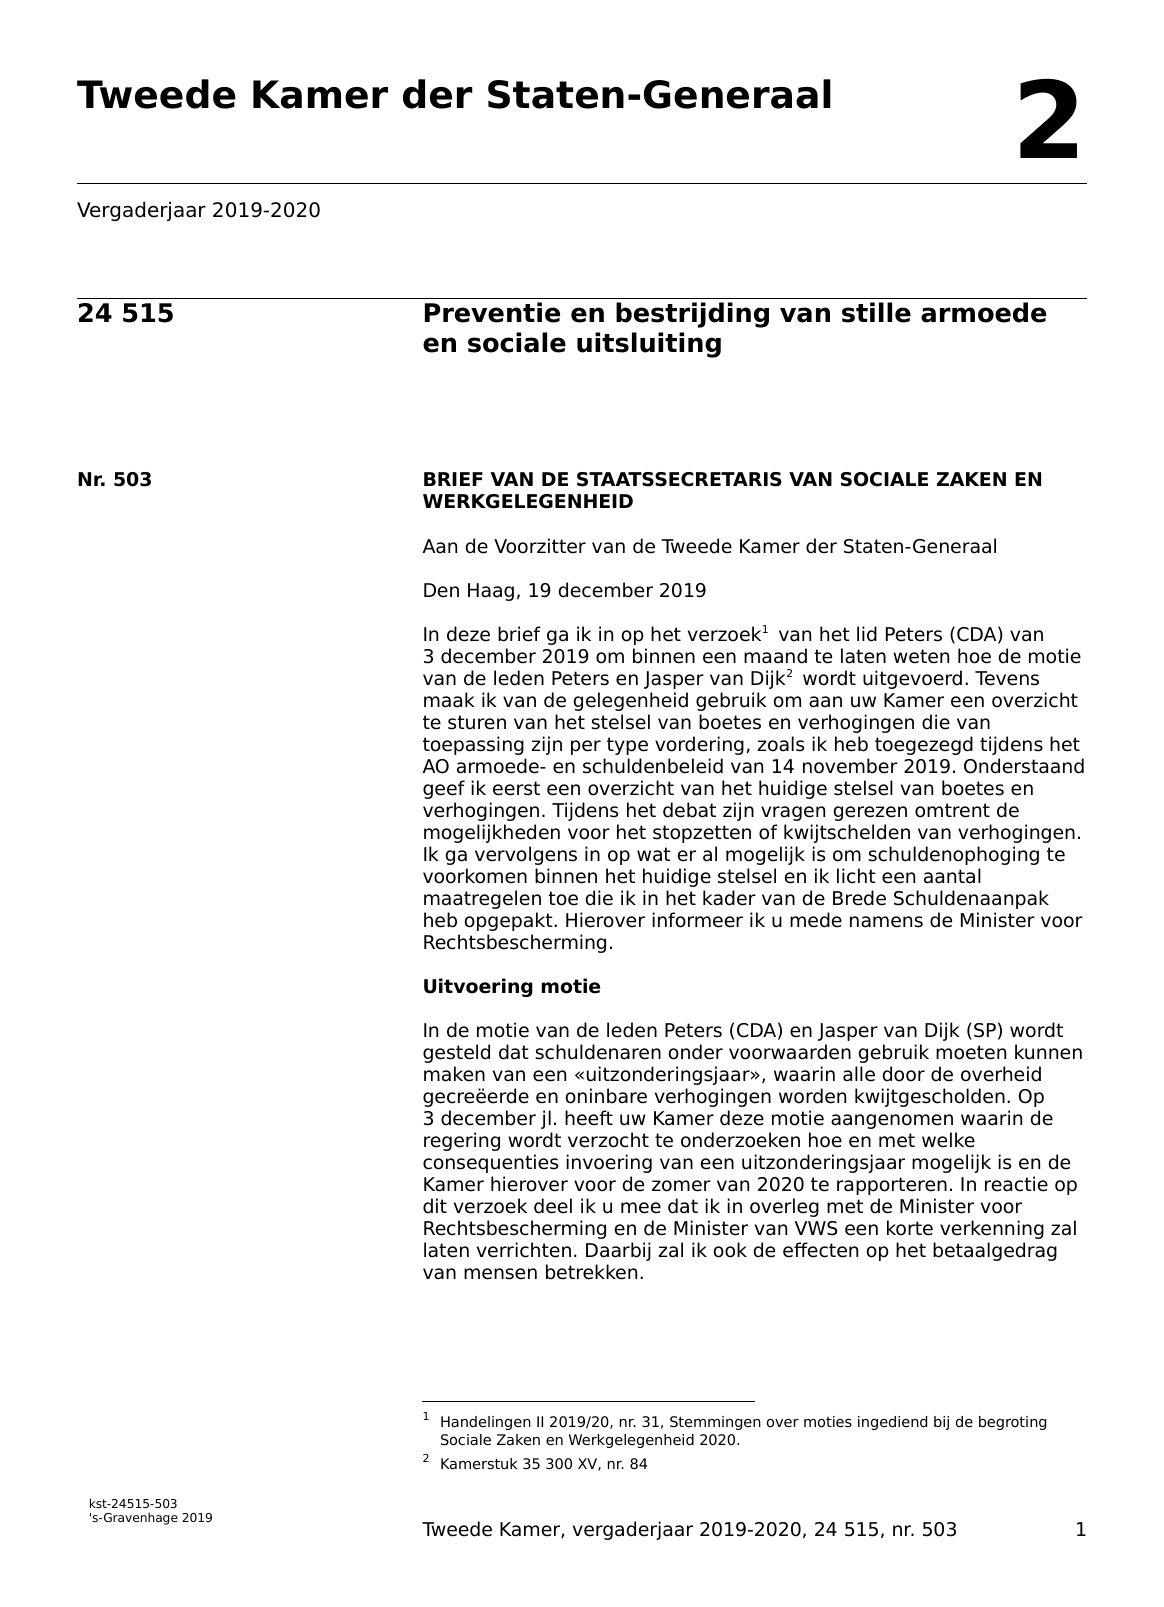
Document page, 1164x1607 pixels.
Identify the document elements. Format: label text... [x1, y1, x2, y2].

table_header 2 [886, 59, 1087, 183]
text In de motie van de leden Peters (CDA) en Jasper van Dijk (SP) wordt gesteld dat schuldenaren onder voorwaarden gebruik moeten kunnen maken van een «uitzonderingsjaar», waarin alle door de overheid gecreëerde en oninbare verhogingen worden kwijtgescholden. Op 3 december jl. heeft uw Kamer deze motie aangenomen waarin de regering wordt verzocht te onderzoeken hoe en met welke consequenties invoering van een uitzonderingsjaar mogelijk is en de Kamer hierover voor de zomer van 2020 te rapporteren. In reactie op dit verzoek deel ik u mee dat ik in overleg met de Minister voor Rechtsbescherming en de Minister van VWS een korte verkenning zal laten verrichten. Daarbij zal ik ook de effecten op het betaalgedrag van mensen betrekken. [422, 1020, 1087, 1284]
text 's-Gravenhage 2019 [88, 1511, 323, 1525]
table_cell Vergaderjaar 2019-2020 [77, 184, 1087, 298]
text Handelingen II 2019/20, nr. 31, Stemmingen over moties ingediend bij de begroting Sociale Zaken en Werkgelegenheid 2020. [422, 1410, 1087, 1449]
text Den Haag, 19 december 2019 [422, 580, 1087, 602]
subtitle Uitvoering motie [422, 976, 1087, 998]
subtitle 24 515 Preventie en bestrijding van stille armoede en sociale uitsluiting [77, 299, 1087, 358]
text Kamerstuk 35 300 XV, nr. 84 [422, 1452, 1087, 1474]
table_header Tweede Kamer der Staten-Generaal [77, 59, 886, 183]
text kst-24515-503 [88, 1497, 323, 1511]
text In deze brief ga ik in op het verzoek van het lid Peters (CDA) van 3 december 2019 om binnen een maand te laten weten hoe de motie van de leden Peters en Jasper van Dijk wordt uitgevoerd. Tevens maak ik van de gelegenheid gebruik om aan uw Kamer een overzicht te sturen van het stelsel van boetes en verhogingen die van toepassing zijn per type vordering, zoals ik heb toegezegd tijdens het AO armoede- en schuldenbeleid van 14 november 2019. Onderstaand geef ik eerst een overzicht van het huidige stelsel van boetes en verhogingen. Tijdens het debat zijn vragen gerezen omtrent de mogelijkheden voor het stopzetten of kwijtschelden van verhogingen. Ik ga vervolgens in op wat er al mogelijk is om schuldenophoging te voorkomen binnen het huidige stelsel en ik licht een aantal maatregelen toe die ik in het kader van de Brede Schuldenaanpak heb opgepakt. Hierover informeer ik u mede namens de Minister voor Rechtsbescherming. [422, 624, 1087, 953]
text Aan de Voorzitter van de Tweede Kamer der Staten-Generaal [422, 536, 1087, 557]
subtitle Nr. 503 BRIEF VAN DE STAATSSECRETARIS VAN SOCIALE ZAKEN EN WERKGELEGENHEID [77, 469, 1087, 513]
